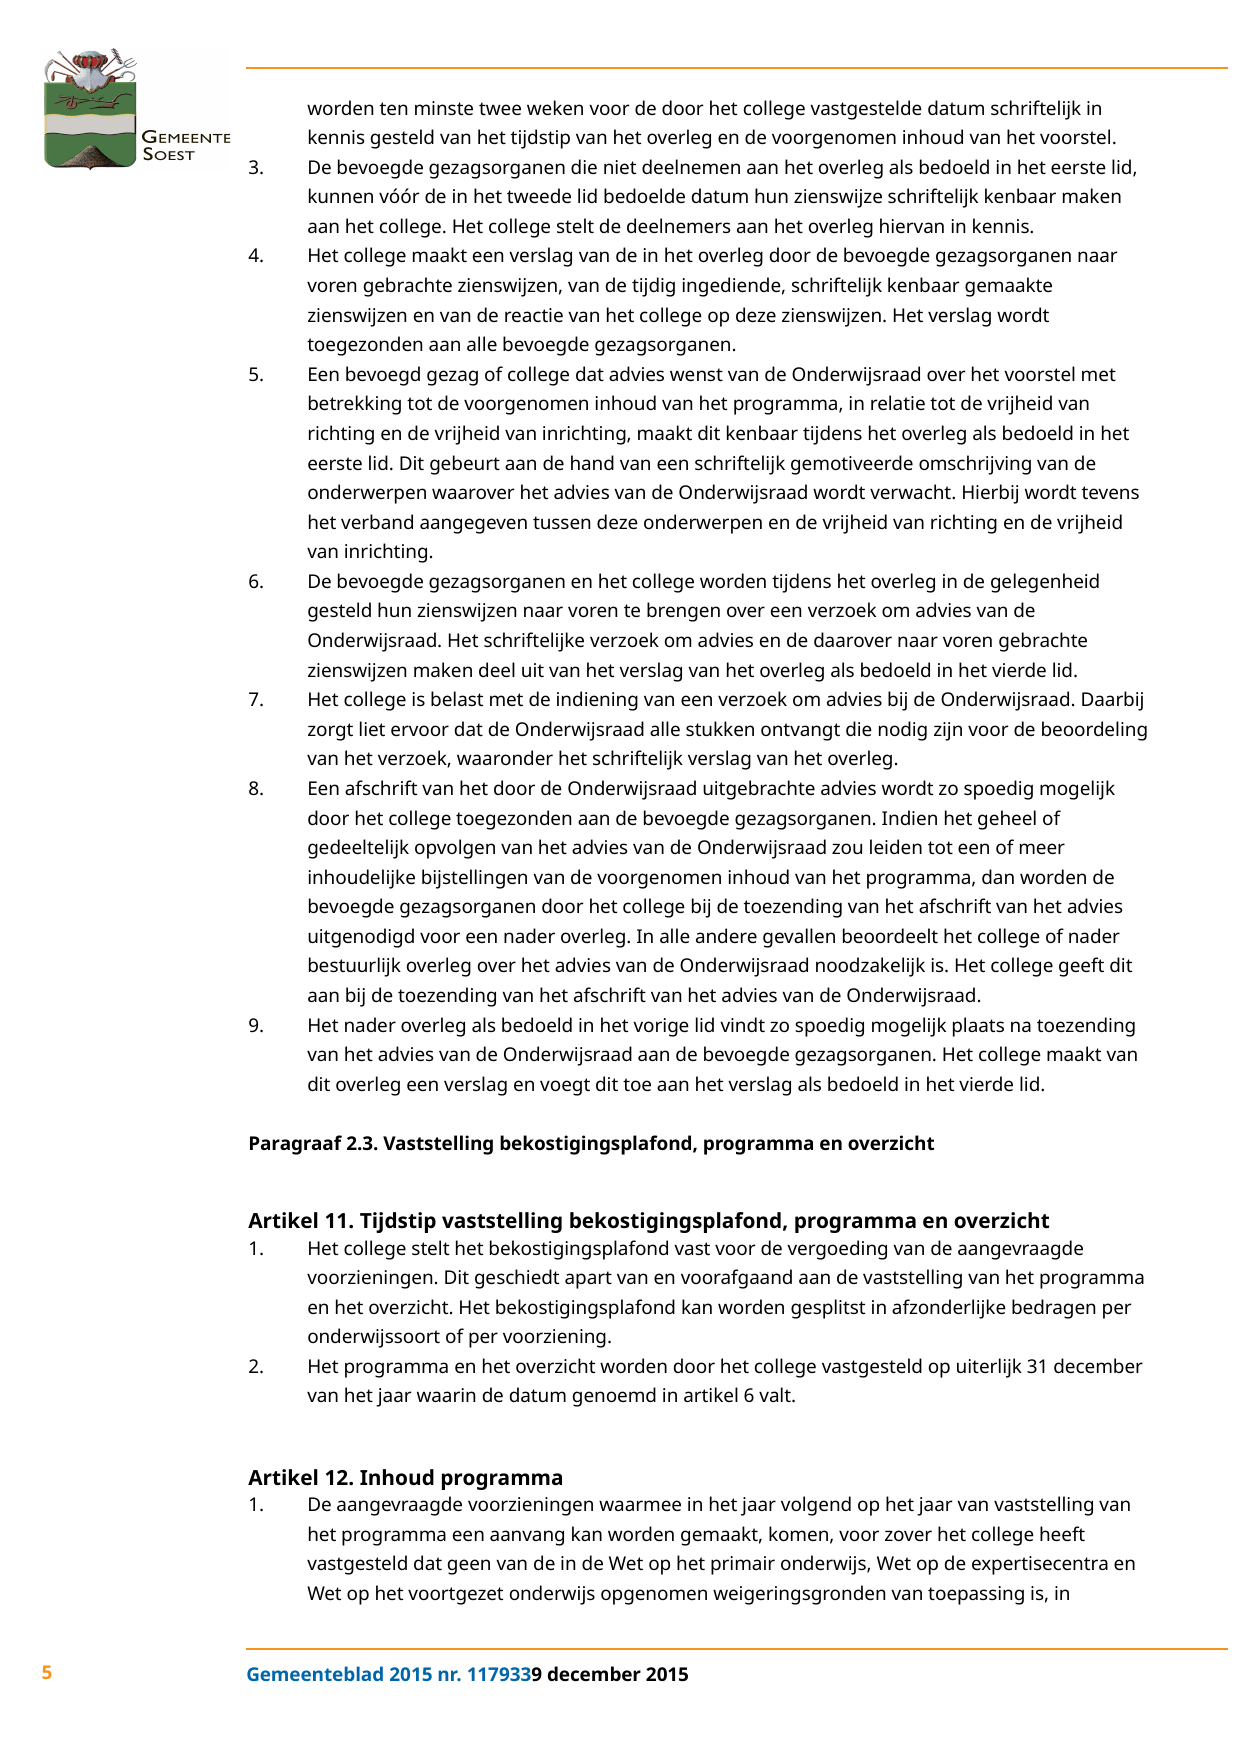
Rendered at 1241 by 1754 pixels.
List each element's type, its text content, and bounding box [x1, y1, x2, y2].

list Het college stelt het bekostigingsplafond vast voor de vergoeding van de aangevraagde voorzieningen. Dit geschiedt apart van en voorafgaand aan de vaststelling van het programma en het overzicht. Het bekostigingsplafond kan worden gesplitst in afzonderlijke bedragen per onderwijssoort of per voorziening. [248, 1235, 1152, 1349]
list worden ten minste twee weken voor de door het college vastgestelde datum schriftelijk in kennis gesteld van het tijdstip van het overleg en de voorgenomen inhoud van het voorstel. [248, 95, 1152, 150]
text Paragraaf 2.3. Vaststelling bekostigingsplafond, programma en overzicht [248, 1130, 1152, 1156]
list Het college is belast met de indiening van een verzoek om advies bij de Onderwijsraad. Daarbij zorgt liet ervoor dat de Onderwijsraad alle stukken ontvangt die nodig zijn voor de beoordeling van het verzoek, waaronder het schriftelijk verslag van het overleg. [248, 686, 1152, 771]
list De aangevraagde voorzieningen waarmee in het jaar volgend op het jaar van vaststelling van het programma een aanvang kan worden gemaakt, komen, voor zover het college heeft vastgesteld dat geen van de in de Wet op het primair onderwijs, Wet op de expertisecentra en Wet op het voortgezet onderwijs opgenomen weigeringsgronden van toepassing is, in [248, 1491, 1152, 1606]
picture [41, 47, 231, 172]
list De bevoegde gezagsorganen die niet deelnemen aan het overleg als bedoeld in het eerste lid, kunnen vóór de in het tweede lid bedoelde datum hun zienswijze schriftelijk kenbaar maken aan het college. Het college stelt de deelnemers aan het overleg hiervan in kennis. [248, 154, 1152, 239]
list Het programma en het overzicht worden door het college vastgesteld op uiterlijk 31 december van het jaar waarin de datum genoemd in artikel 6 valt. [248, 1353, 1152, 1408]
list Het college maakt een verslag van de in het overleg door de bevoegde gezagsorganen naar voren gebrachte zienswijzen, van de tijdig ingediende, schriftelijk kenbaar gemaakte zienswijzen en van de reactie van het college op deze zienswijzen. Het verslag wordt toegezonden aan alle bevoegde gezagsorganen. [248, 243, 1152, 357]
list Het nader overleg als bedoeld in het vorige lid vindt zo spoedig mogelijk plaats na toezending van het advies van de Onderwijsraad aan de bevoegde gezagsorganen. Het college maakt van dit overleg een verslag en voegt dit toe aan het verslag als bedoeld in het vierde lid. [248, 1012, 1152, 1097]
text Artikel 11. Tijdstip vaststelling bekostigingsplafond, programma en overzicht [248, 1206, 1152, 1235]
list Een bevoegd gezag of college dat advies wenst van de Onderwijsraad over het voorstel met betrekking tot de voorgenomen inhoud van het programma, in relatie tot de vrijheid van richting en de vrijheid van inrichting, maakt dit kenbaar tijdens het overleg als bedoeld in het eerste lid. Dit gebeurt aan de hand van een schriftelijk gemotiveerde omschrijving van de onderwerpen waarover het advies van de Onderwijsraad wordt verwacht. Hierbij wordt tevens het verband aangegeven tussen deze onderwerpen en de vrijheid van richting en de vrijheid van inrichting. [248, 361, 1152, 564]
list Een afschrift van het door de Onderwijsraad uitgebrachte advies wordt zo spoedig mogelijk door het college toegezonden aan de bevoegde gezagsorganen. Indien het geheel of gedeeltelijk opvolgen van het advies van de Onderwijsraad zou leiden tot een of meer inhoudelijke bijstellingen van de voorgenomen inhoud van het programma, dan worden de bevoegde gezagsorganen door het college bij de toezending van het afschrift van het advies uitgenodigd voor een nader overleg. In alle andere gevallen beoordeelt het college of nader bestuurlijk overleg over het advies van de Onderwijsraad noodzakelijk is. Het college geeft dit aan bij de toezending van het afschrift van het advies van de Onderwijsraad. [248, 775, 1152, 1008]
text Artikel 12. Inhoud programma [248, 1463, 1152, 1491]
list De bevoegde gezagsorganen en het college worden tijdens het overleg in de gelegenheid gesteld hun zienswijzen naar voren te brengen over een verzoek om advies van de Onderwijsraad. Het schriftelijke verzoek om advies en de daarover naar voren gebrachte zienswijzen maken deel uit van het verslag van het overleg als bedoeld in het vierde lid. [248, 568, 1152, 683]
